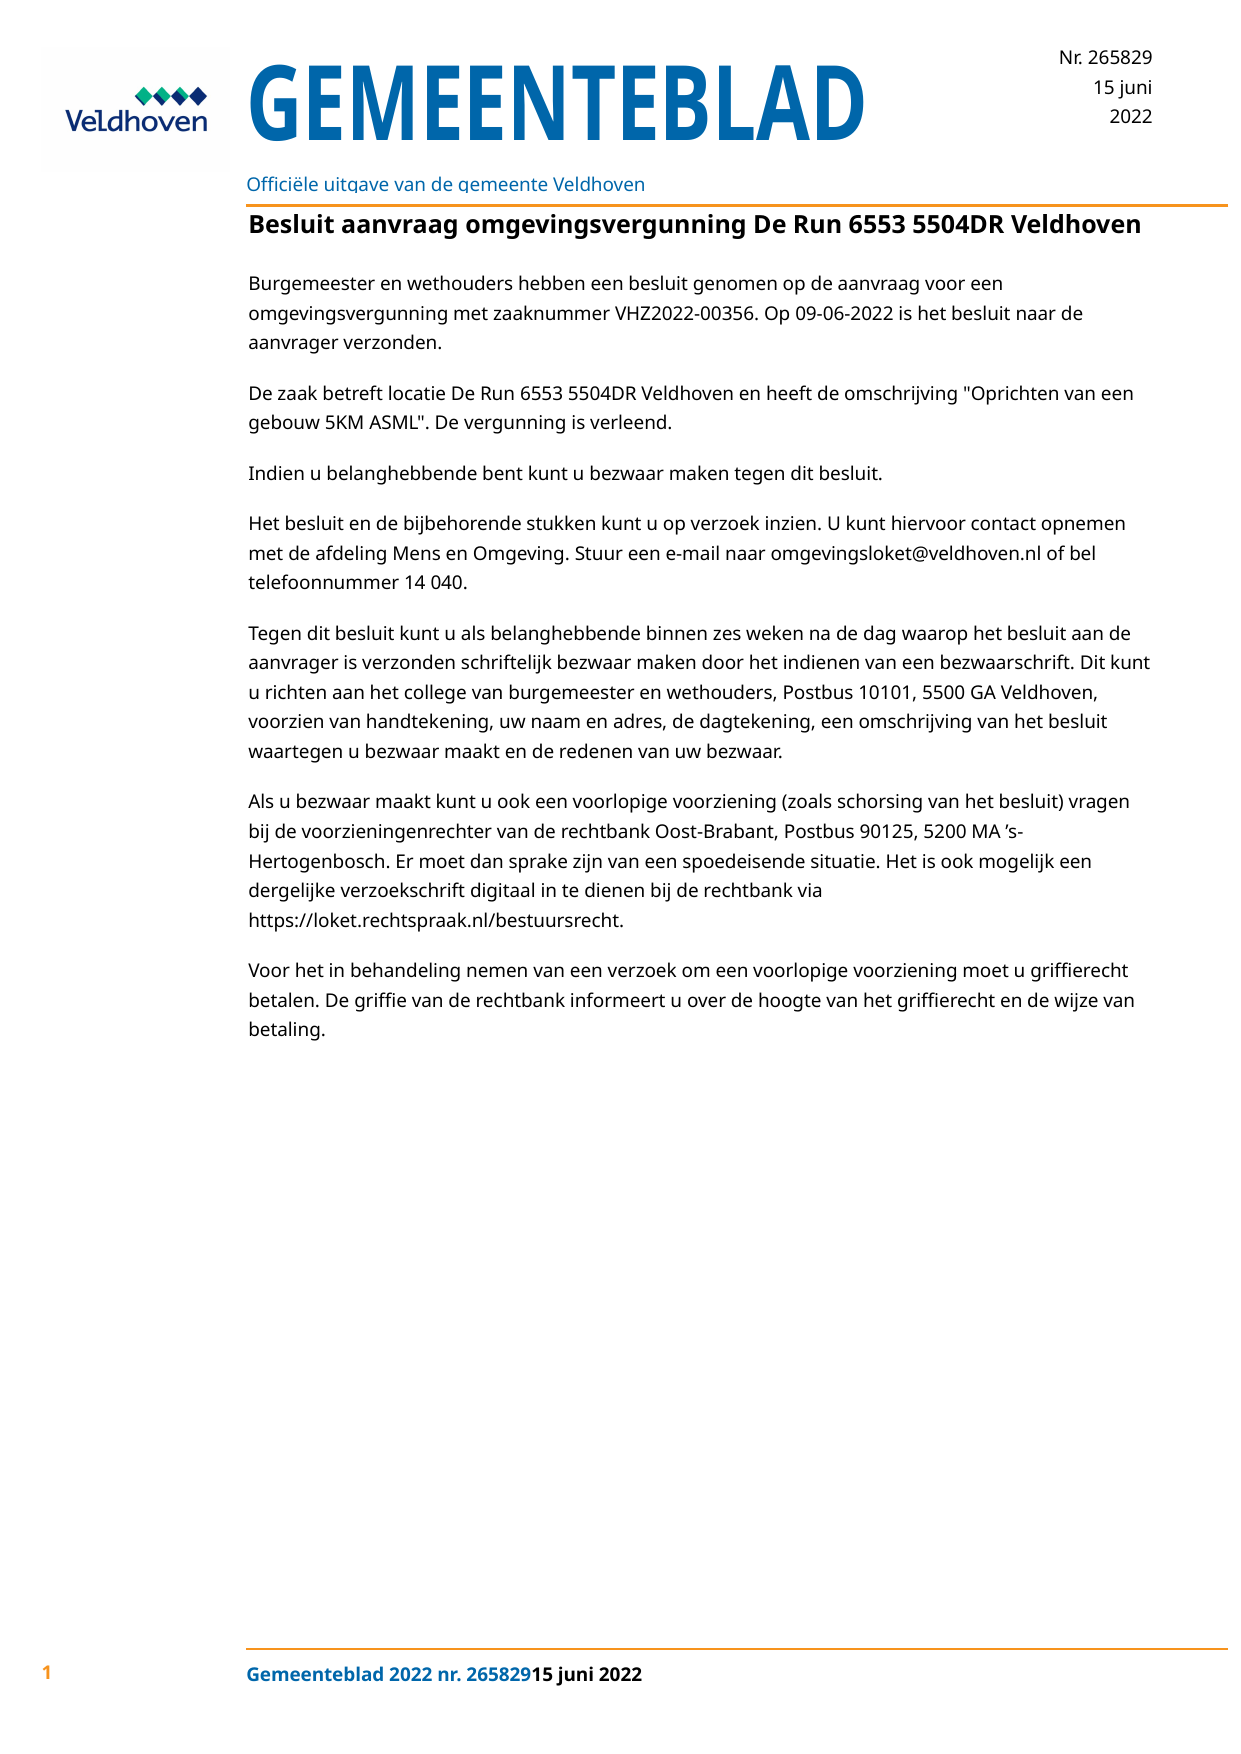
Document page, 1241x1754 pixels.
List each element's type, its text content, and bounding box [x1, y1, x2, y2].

text Het besluit en de bijbehorende stukken kunt u op verzoek inzien. U kunt hiervoor contact opnemen met de afdeling Mens en Omgeving. Stuur een e-mail naar omgevingsloket@veldhoven.nl of bel telefoonnummer 14 040. [248, 510, 1152, 595]
text Indien u belanghebbende bent kunt u bezwaar maken tegen dit besluit. [248, 460, 1152, 486]
text De zaak betreft locatie De Run 6553 5504DR Veldhoven en heeft de omschrijving "Oprichten van een gebouw 5KM ASML". De vergunning is verleend. [248, 380, 1152, 435]
picture [41, 47, 231, 172]
text Als u bezwaar maakt kunt u ook een voorlopige voorziening (zoals schorsing van het besluit) vragen bij de voorzieningenrechter van de rechtbank Oost-Brabant, Postbus 90125, 5200 MA ’s-Hertogenbosch. Er moet dan sprake zijn van een spoedeisende situatie. Het is ook mogelijk een dergelijke verzoekschrift digitaal in te dienen bij de rechtbank via https://loket.rechtspraak.nl/bestuursrecht. [248, 789, 1152, 933]
text Voor het in behandeling nemen van een verzoek om een voorlopige voorziening moet u griffierecht betalen. De griffie van de rechtbank informeert u over de hoogte van het griffierecht en de wijze van betaling. [248, 957, 1152, 1042]
text Tegen dit besluit kunt u als belanghebbende binnen zes weken na de dag waarop het besluit aan de aanvrager is verzonden schriftelijk bezwaar maken door het indienen van een bezwaarschrift. Dit kunt u richten aan het college van burgemeester en wethouders, Postbus 10101, 5500 GA Veldhoven, voorzien van handtekening, uw naam en adres, de dagtekening, een omschrijving van het besluit waartegen u bezwaar maakt en de redenen van uw bezwaar. [248, 620, 1152, 764]
text Burgemeester en wethouders hebben een besluit genomen op de aanvraag voor een omgevingsvergunning met zaaknummer VHZ2022-00356. Op 09-06-2022 is het besluit naar de aanvrager verzonden. [248, 270, 1152, 355]
text Besluit aanvraag omgevingsvergunning De Run 6553 5504DR Veldhoven [248, 207, 1152, 241]
